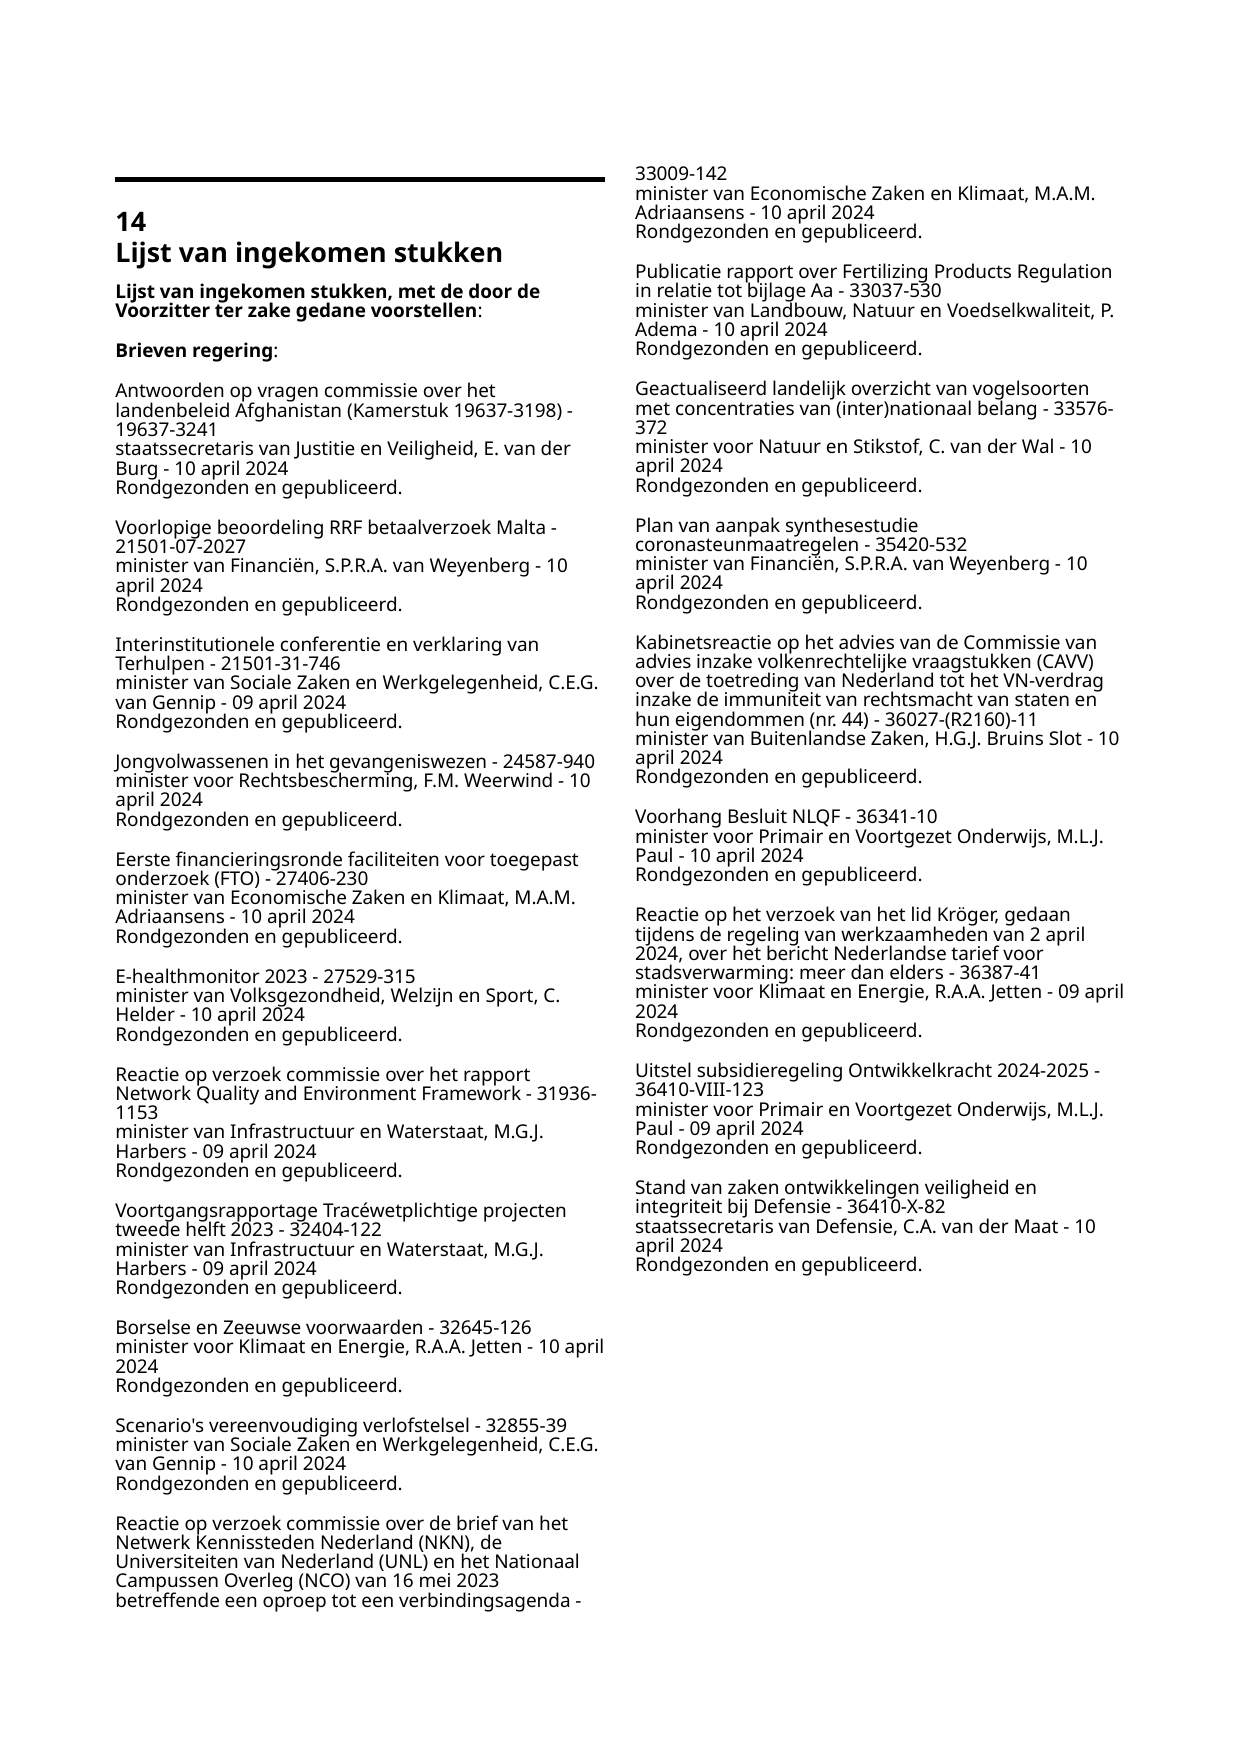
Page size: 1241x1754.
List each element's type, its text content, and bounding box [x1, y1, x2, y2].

text minister van Sociale Zaken en Werkgelegenheid, C.E.G. van Gennip - 10 april 2024 [115, 1436, 605, 1475]
text Rondgezonden en gepubliceerd. [115, 928, 605, 947]
text Rondgezonden en gepubliceerd. [635, 340, 1125, 359]
text E-healthmonitor 2023 - 27529-315 [115, 968, 605, 987]
text minister van Economische Zaken en Klimaat, M.A.M. Adriaansens - 10 april 2024 [635, 184, 1125, 223]
text Rondgezonden en gepubliceerd. [115, 1026, 605, 1045]
text Lijst van ingekomen stukken, met de door de Voorzitter ter zake gedane voorstellen: [115, 283, 605, 322]
text minister van Economische Zaken en Klimaat, M.A.M. Adriaansens - 10 april 2024 [115, 889, 605, 928]
text Rondgezonden en gepubliceerd. [115, 479, 605, 498]
text Borselse en Zeeuwse voorwaarden - 32645-126 [115, 1319, 605, 1338]
text minister voor Primair en Voortgezet Onderwijs, M.L.J. Paul - 10 april 2024 [635, 828, 1125, 866]
text minister van Landbouw, Natuur en Voedselkwaliteit, P. Adema - 10 april 2024 [635, 302, 1125, 340]
text Rondgezonden en gepubliceerd. [115, 1475, 605, 1494]
text minister van Volksgezondheid, Welzijn en Sport, C. Helder - 10 april 2024 [115, 987, 605, 1026]
text Rondgezonden en gepubliceerd. [635, 594, 1125, 613]
text minister voor Rechtsbescherming, F.M. Weerwind - 10 april 2024 [115, 772, 605, 811]
text Rondgezonden en gepubliceerd. [115, 811, 605, 830]
text minister van Infrastructuur en Waterstaat, M.G.J. Harbers - 09 april 2024 [115, 1241, 605, 1279]
text Reactie op verzoek commissie over de brief van het Netwerk Kennissteden Nederland (NKN), de Universiteiten van Nederland (UNL) en het Nationaal Campussen Overleg (NCO) van 16 mei 2023 betreffende een oproep tot een verbindingsagenda [115, 1515, 605, 1611]
text Stand van zaken ontwikkelingen veiligheid en integriteit bij Defensie - 36410-X-82 [635, 1179, 1125, 1218]
text Rondgezonden en gepubliceerd. [635, 768, 1125, 788]
text Kabinetsreactie op het advies van de Commissie van advies inzake volkenrechtelijke vraagstukken (CAVV) over de toetreding van Nederland tot het VN-verdrag inzake de immuniteit van rechtsmacht van staten en hun eigendommen (nr. 44) - 36027-(R2160)-11 [635, 634, 1125, 730]
text Voorhang Besluit NLQF - 36341-10 [635, 808, 1125, 828]
text Brieven regering: [115, 342, 605, 362]
text staatssecretaris van Defensie, C.A. van der Maat - 10 april 2024 [635, 1218, 1125, 1256]
text Rondgezonden en gepubliceerd. [115, 596, 605, 615]
text staatssecretaris van Justitie en Veiligheid, E. van der Burg - 10 april 2024 [115, 440, 605, 479]
text Publicatie rapport over Fertilizing Products Regulation in relatie tot bijlage Aa - 33037-530 [635, 263, 1125, 302]
text Geactualiseerd landelijk overzicht van vogelsoorten met concentraties van (inter)nationaal belang - 33576-372 [635, 380, 1125, 438]
text Rondgezonden en gepubliceerd. [115, 1162, 605, 1181]
text minister voor Primair en Voortgezet Onderwijs, M.L.J. Paul - 09 april 2024 [635, 1101, 1125, 1139]
text Rondgezonden en gepubliceerd. [115, 713, 605, 732]
text minister voor Klimaat en Energie, R.A.A. Jetten - 10 april 2024 [115, 1338, 605, 1377]
text Plan van aanpak synthesestudie coronasteunmaatregelen - 35420-532 [635, 517, 1125, 555]
text Voortgangsrapportage Tracéwetplichtige projecten tweede helft 2023 - 32404-122 [115, 1202, 605, 1241]
text Rondgezonden en gepubliceerd. [635, 866, 1125, 886]
text Rondgezonden en gepubliceerd. [635, 223, 1125, 242]
text Interinstitutionele conferentie en verklaring van Terhulpen - 21501-31-746 [115, 636, 605, 674]
text minister van Financiën, S.P.R.A. van Weyenberg - 10 april 2024 [115, 557, 605, 596]
text Scenario's vereenvoudiging verlofstelsel - 32855-39 [115, 1417, 605, 1436]
text Rondgezonden en gepubliceerd. [115, 1377, 605, 1396]
text minister van Buitenlandse Zaken, H.G.J. Bruins Slot - 10 april 2024 [635, 730, 1125, 768]
text 14 [115, 203, 605, 239]
text Rondgezonden en gepubliceerd. [635, 1139, 1125, 1158]
text - 33009-142 [635, 165, 1125, 184]
text Voorlopige beoordeling RRF betaalverzoek Malta - 21501-07-2027 [115, 519, 605, 557]
text Uitstel subsidieregeling Ontwikkelkracht 2024-2025 - 36410-VIII-123 [635, 1062, 1125, 1101]
text Lijst van ingekomen stukken [115, 239, 605, 283]
text Reactie op het verzoek van het lid Kröger, gedaan tijdens de regeling van werkzaamheden van 2 april 2024, over het bericht Nederlandse tarief voor stadsverwarming: meer dan elders - 36387-41 [635, 906, 1125, 983]
text minister van Financiën, S.P.R.A. van Weyenberg - 10 april 2024 [635, 555, 1125, 594]
text minister voor Natuur en Stikstof, C. van der Wal - 10 april 2024 [635, 438, 1125, 477]
text Eerste financieringsronde faciliteiten voor toegepast onderzoek (FTO) - 27406-230 [115, 851, 605, 889]
text minister van Infrastructuur en Waterstaat, M.G.J. Harbers - 09 april 2024 [115, 1123, 605, 1162]
text Jongvolwassenen in het gevangeniswezen - 24587-940 [115, 753, 605, 772]
text minister van Sociale Zaken en Werkgelegenheid, C.E.G. van Gennip - 09 april 2024 [115, 674, 605, 713]
text Rondgezonden en gepubliceerd. [635, 1256, 1125, 1275]
text Rondgezonden en gepubliceerd. [635, 1022, 1125, 1041]
text Rondgezonden en gepubliceerd. [635, 477, 1125, 496]
text minister voor Klimaat en Energie, R.A.A. Jetten - 09 april 2024 [635, 983, 1125, 1022]
text Rondgezonden en gepubliceerd. [115, 1279, 605, 1298]
text Reactie op verzoek commissie over het rapport Network Quality and Environment Framework - 31936-1153 [115, 1066, 605, 1123]
text Antwoorden op vragen commissie over het landenbeleid Afghanistan (Kamerstuk 19637-3198) - 19637-3241 [115, 382, 605, 440]
